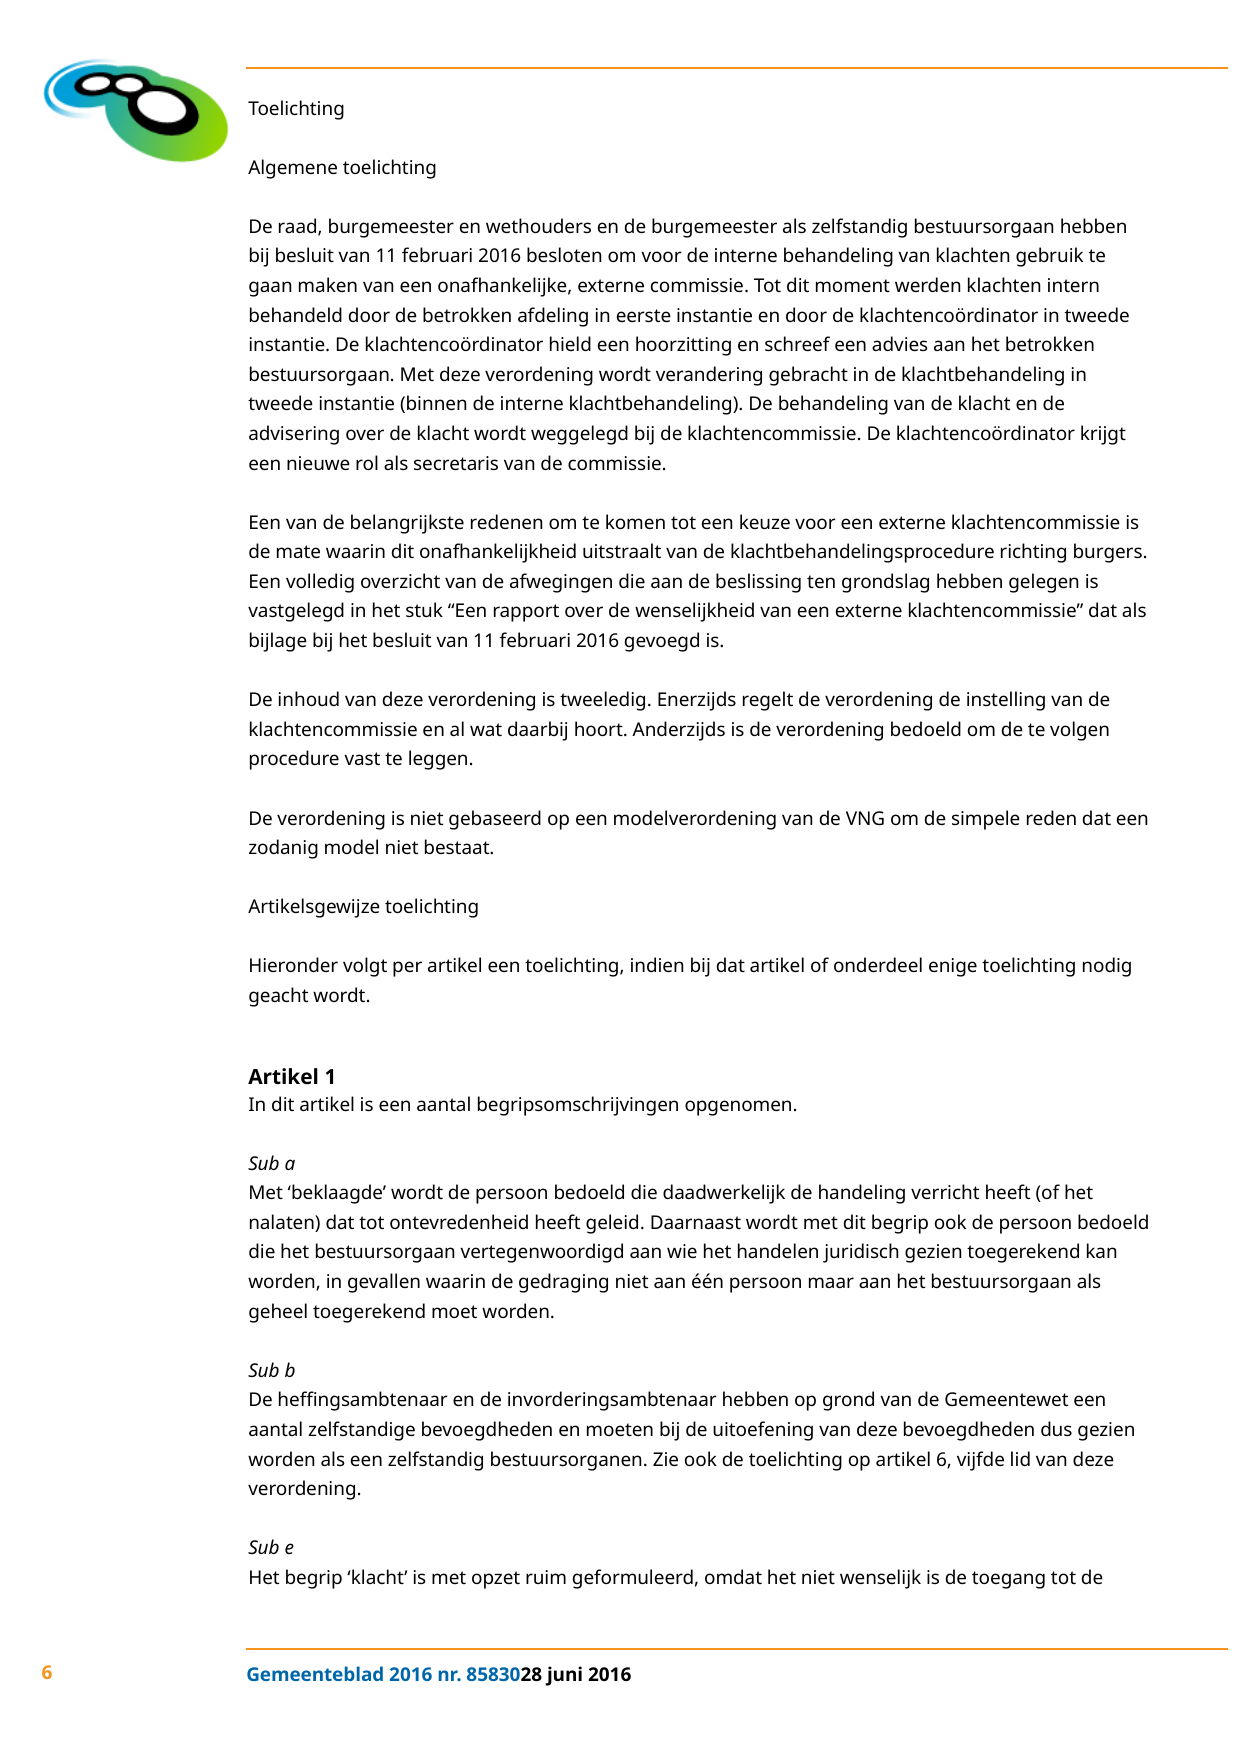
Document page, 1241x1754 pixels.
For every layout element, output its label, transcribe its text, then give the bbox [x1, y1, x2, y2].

text De inhoud van deze verordening is tweeledig. Enerzijds regelt de verordening de instelling van de klachtencommissie en al wat daarbij hoort. Anderzijds is de verordening bedoeld om de te volgen procedure vast te leggen. [248, 686, 1152, 771]
text Het begrip ‘klacht’ is met opzet ruim geformuleerd, omdat het niet wenselijk is de toegang tot de [248, 1564, 1152, 1590]
text De raad, burgemeester en wethouders en de burgemeester als zelfstandig bestuursorgaan hebben bij besluit van 11 februari 2016 besloten om voor de interne behandeling van klachten gebruik te gaan maken van een onafhankelijke, externe commissie. Tot dit moment werden klachten intern behandeld door de betrokken afdeling in eerste instantie en door de klachtencoördinator in tweede instantie. De klachtencoördinator hield een hoorzitting en schreef een advies aan het betrokken bestuursorgaan. Met deze verordening wordt verandering gebracht in de klachtbehandeling in tweede instantie (binnen de interne klachtbehandeling). De behandeling van de klacht en de advisering over de klacht wordt weggelegd bij de klachtencommissie. De klachtencoördinator krijgt een nieuwe rol als secretaris van de commissie. [248, 213, 1152, 476]
text Hieronder volgt per artikel een toelichting, indien bij dat artikel of onderdeel enige toelichting nodig geacht wordt. [248, 953, 1152, 1008]
text De verordening is niet gebaseerd op een modelverordening van de VNG om de simpele reden dat een zodanig model niet bestaat. [248, 805, 1152, 860]
text Een van de belangrijkste redenen om te komen tot een keuze voor een externe klachtencommissie is de mate waarin dit onafhankelijkheid uitstraalt van de klachtbehandelingsprocedure richting burgers. Een volledig overzicht van de afwegingen die aan de beslissing ten grondslag hebben gelegen is vastgelegd in het stuk “Een rapport over de wenselijkheid van een externe klachtencommissie” dat als bijlage bij het besluit van 11 februari 2016 gevoegd is. [248, 509, 1152, 653]
text De heffingsambtenaar en de invorderingsambtenaar hebben op grond van de Gemeentewet een aantal zelfstandige bevoegdheden en moeten bij de uitoefening van deze bevoegdheden dus gezien worden als een zelfstandig bestuursorganen. Zie ook de toelichting op artikel 6, vijfde lid van deze verordening. [248, 1387, 1152, 1501]
text Algemene toelichting [248, 154, 1152, 180]
text In dit artikel is een aantal begripsomschrijvingen opgenomen. [248, 1091, 1152, 1116]
text Toelichting [248, 95, 1152, 121]
text Met ‘beklaagde’ wordt de persoon bedoeld die daadwerkelijk de handeling verricht heeft (of het nalaten) dat tot ontevredenheid heeft geleid. Daarnaast wordt met dit begrip ook de persoon bedoeld die het bestuursorgaan vertegenwoordigd aan wie het handelen juridisch gezien toegerekend kan worden, in gevallen waarin de gedraging niet aan één persoon maar aan het bestuursorgaan als geheel toegerekend moet worden. [248, 1179, 1152, 1323]
picture [41, 47, 231, 172]
text Artikel 1 [248, 1062, 1152, 1091]
text Sub b [248, 1357, 1152, 1383]
text Artikelsgewijze toelichting [248, 893, 1152, 919]
text Sub a [248, 1150, 1152, 1176]
text Sub e [248, 1534, 1152, 1560]
